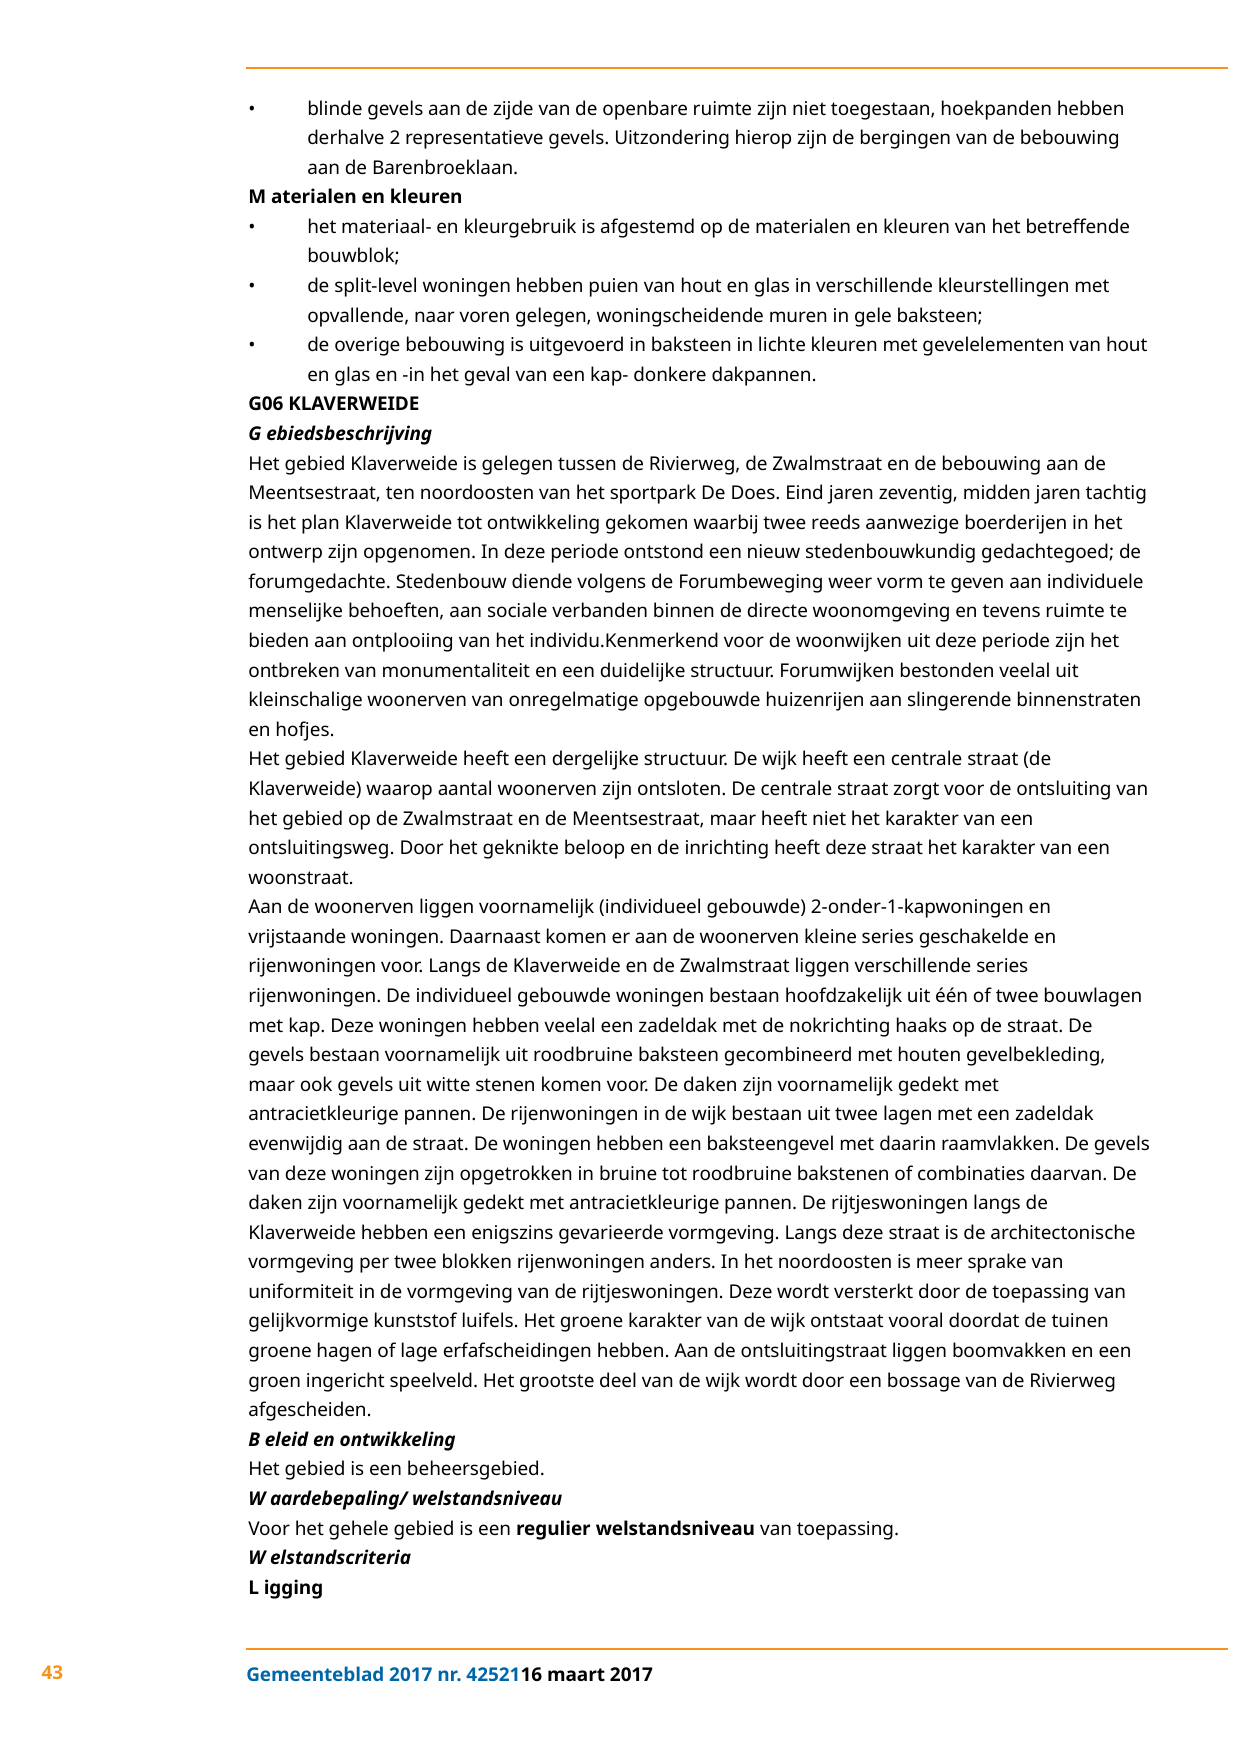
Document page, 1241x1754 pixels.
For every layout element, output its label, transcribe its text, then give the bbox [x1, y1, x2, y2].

text Het gebied Klaverweide heeft een dergelijke structuur. De wijk heeft een centrale straat (de Klaverweide) waarop aantal woonerven zijn ontsloten. De centrale straat zorgt voor de ontsluiting van het gebied op de Zwalmstraat en de Meentsestraat, maar heeft niet het karakter van een ontsluitingsweg. Door het geknikte beloop en de inrichting heeft deze straat het karakter van een woonstraat. [248, 746, 1152, 890]
list blinde gevels aan de zijde van de openbare ruimte zijn niet toegestaan, hoekpanden hebben derhalve 2 representatieve gevels. Uitzondering hierop zijn de bergingen van de bebouwing aan de Barenbroeklaan. [248, 95, 1152, 180]
list de overige bebouwing is uitgevoerd in baksteen in lichte kleuren met gevelelementen van hout en glas en -in het geval van een kap- donkere dakpannen. [248, 331, 1152, 387]
text W elstandscriteria [248, 1544, 1152, 1570]
text Aan de woonerven liggen voornamelijk (individueel gebouwde) 2-onder-1-kapwoningen en vrijstaande woningen. Daarnaast komen er aan de woonerven kleine series geschakelde en rijenwoningen voor. Langs de Klaverweide en de Zwalmstraat liggen verschillende series rijenwoningen. De individueel gebouwde woningen bestaan hoofdzakelijk uit één of twee bouwlagen met kap. Deze woningen hebben veelal een zadeldak met de nokrichting haaks op de straat. De gevels bestaan voornamelijk uit roodbruine baksteen gecombineerd met houten gevelbekleding, maar ook gevels uit witte stenen komen voor. De daken zijn voornamelijk gedekt met antracietkleurige pannen. De rijenwoningen in de wijk bestaan uit twee lagen met een zadeldak evenwijdig aan de straat. De woningen hebben een baksteengevel met daarin raamvlakken. De gevels van deze woningen zijn opgetrokken in bruine tot roodbruine bakstenen of combinaties daarvan. De daken zijn voornamelijk gedekt met antracietkleurige pannen. De rijtjeswoningen langs de Klaverweide hebben een enigszins gevarieerde vormgeving. Langs deze straat is de architectonische vormgeving per twee blokken rijenwoningen anders. In het noordoosten is meer sprake van uniformiteit in de vormgeving van de rijtjeswoningen. Deze wordt versterkt door de toepassing van gelijkvormige kunststof luifels. Het groene karakter van de wijk ontstaat vooral doordat de tuinen groene hagen of lage erfafscheidingen hebben. Aan de ontsluitingstraat liggen boomvakken en een groen ingericht speelveld. Het grootste deel van de wijk wordt door een bossage van de Rivierweg afgescheiden. [248, 893, 1152, 1422]
text B eleid en ontwikkeling [248, 1426, 1152, 1452]
text G ebiedsbeschrijving [248, 420, 1152, 446]
text Het gebied Klaverweide is gelegen tussen de Rivierweg, de Zwalmstraat en de bebouwing aan de Meentsestraat, ten noordoosten van het sportpark De Does. Eind jaren zeventig, midden jaren tachtig is het plan Klaverweide tot ontwikkeling gekomen waarbij twee reeds aanwezige boerderijen in het ontwerp zijn opgenomen. In deze periode ontstond een nieuw stedenbouwkundig gedachtegoed; de forumgedachte. Stedenbouw diende volgens de Forumbeweging weer vorm te geven aan individuele menselijke behoeften, aan sociale verbanden binnen de directe woonomgeving en tevens ruimte te bieden aan ontplooiing van het individu.Kenmerkend voor de woonwijken uit deze periode zijn het ontbreken van monumentaliteit en een duidelijke structuur. Forumwijken bestonden veelal uit kleinschalige woonerven van onregelmatige opgebouwde huizenrijen aan slingerende binnenstraten en hofjes. [248, 450, 1152, 742]
list het materiaal- en kleurgebruik is afgestemd op de materialen en kleuren van het betreffende bouwblok; [248, 213, 1152, 268]
picture [41, 47, 231, 172]
text Voor het gehele gebied is een regulier welstandsniveau van toepassing. [248, 1515, 1152, 1541]
text W aardebepaling/ welstandsniveau [248, 1485, 1152, 1511]
text L igging [248, 1574, 1152, 1600]
text M aterialen en kleuren [248, 183, 1152, 209]
list de split-level woningen hebben puien van hout en glas in verschillende kleurstellingen met opvallende, naar voren gelegen, woningscheidende muren in gele baksteen; [248, 272, 1152, 328]
text Het gebied is een beheersgebied. [248, 1456, 1152, 1481]
text G06 KLAVERWEIDE [248, 391, 1152, 416]
